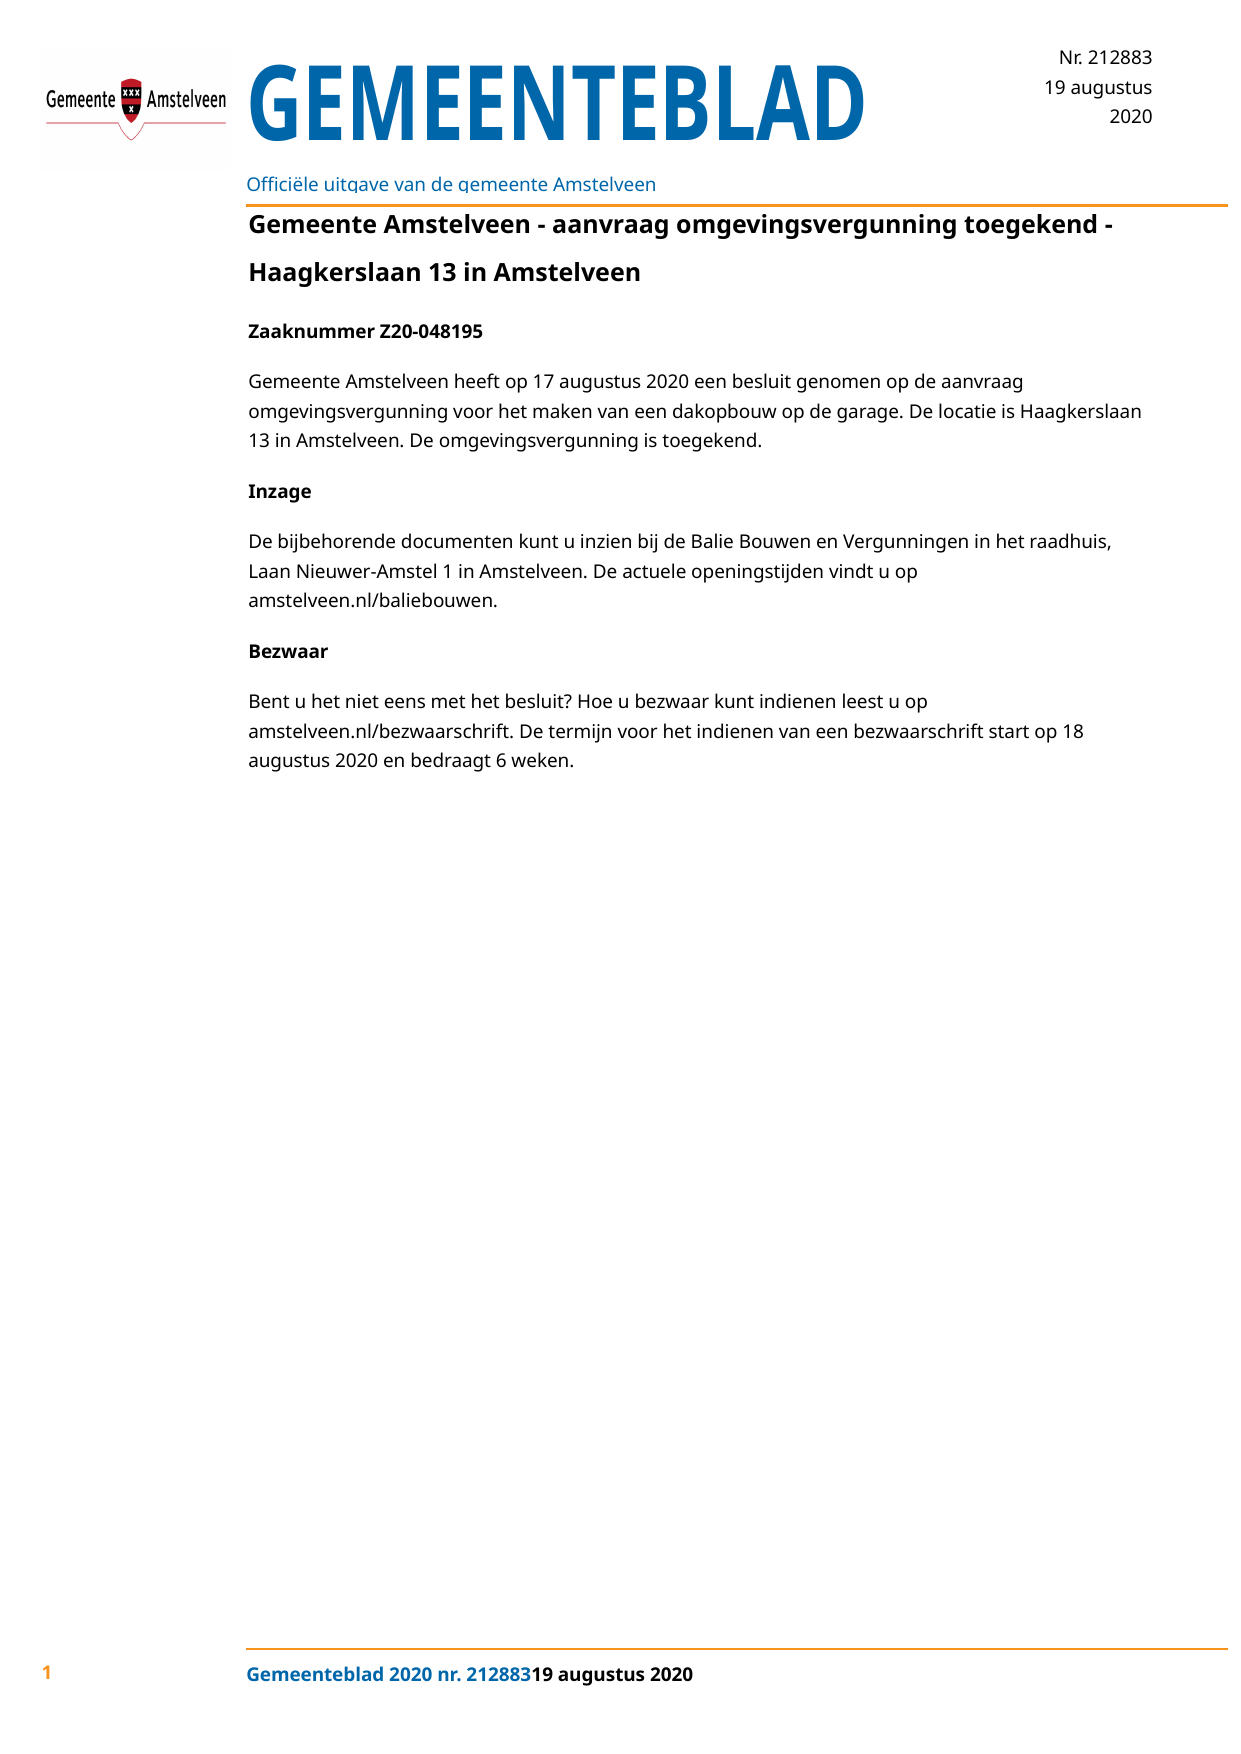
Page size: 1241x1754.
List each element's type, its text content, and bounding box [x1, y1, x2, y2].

text Bezwaar [248, 638, 1152, 664]
text Gemeente Amstelveen - aanvraag omgevingsvergunning toegekend - Haagkerslaan 13 in Amstelveen [248, 207, 1152, 288]
picture [41, 47, 231, 172]
text Gemeente Amstelveen heeft op 17 augustus 2020 een besluit genomen op de aanvraag omgevingsvergunning voor het maken van een dakopbouw op de garage. De locatie is Haagkerslaan 13 in Amstelveen. De omgevingsvergunning is toegekend. [248, 368, 1152, 453]
text Bent u het niet eens met het besluit? Hoe u bezwaar kunt indienen leest u op amstelveen.nl/bezwaarschrift. De termijn voor het indienen van een bezwaarschrift start op 18 augustus 2020 en bedraagt 6 weken. [248, 688, 1152, 773]
text De bijbehorende documenten kunt u inzien bij de Balie Bouwen en Vergunningen in het raadhuis, Laan Nieuwer-Amstel 1 in Amstelveen. De actuele openingstijden vindt u op amstelveen.nl/baliebouwen. [248, 528, 1152, 613]
text Zaaknummer Z20-048195 [248, 318, 1152, 344]
text Inzage [248, 478, 1152, 504]
